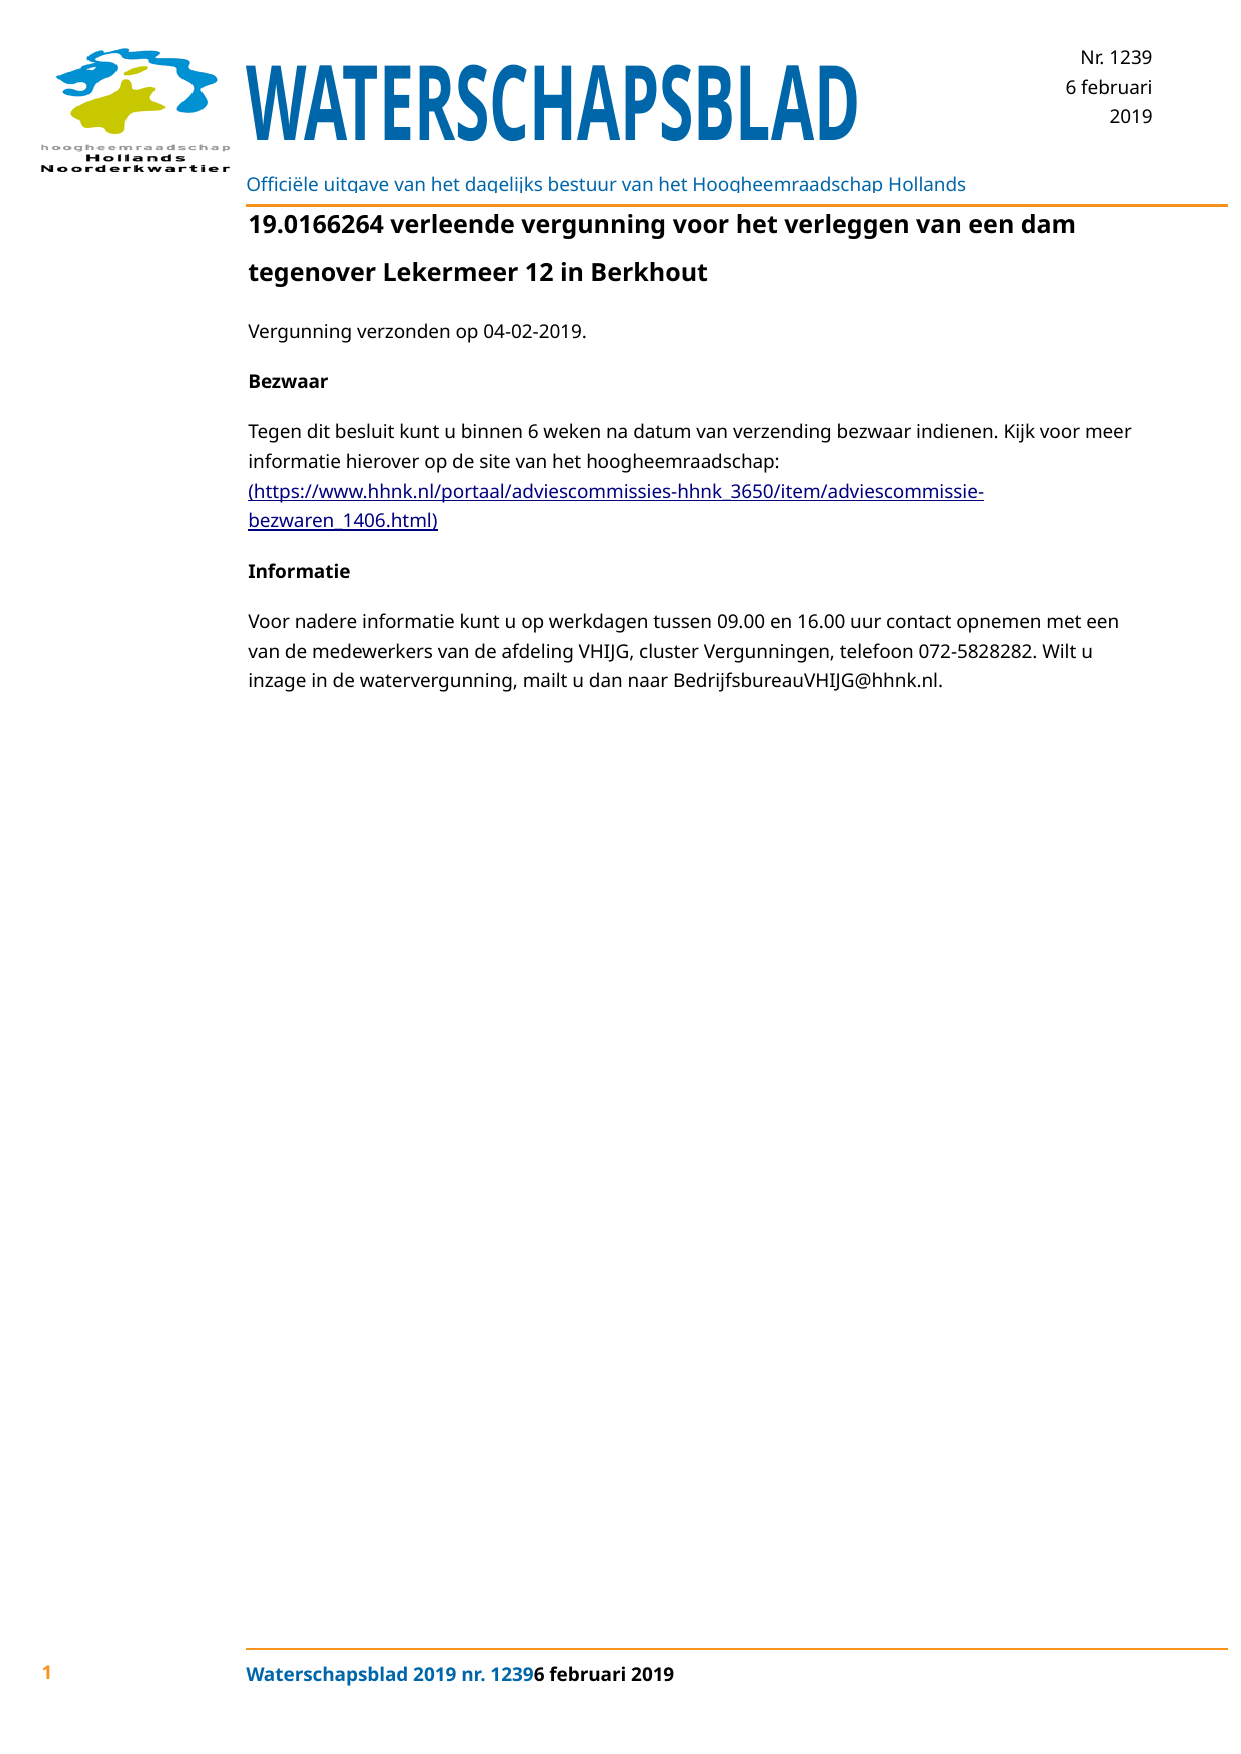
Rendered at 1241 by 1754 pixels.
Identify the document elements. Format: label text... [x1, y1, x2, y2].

text 19.0166264 verleende vergunning voor het verleggen van een dam tegenover Lekermeer 12 in Berkhout [248, 207, 1152, 288]
picture [41, 47, 231, 172]
text Informatie [248, 558, 1152, 584]
text Vergunning verzonden op 04-02-2019. [248, 318, 1152, 344]
text Bezwaar [248, 368, 1152, 394]
text Tegen dit besluit kunt u binnen 6 weken na datum van verzending bezwaar indienen. Kijk voor meer informatie hierover op de site van het hoogheemraadschap: (https://www.hhnk.nl/portaal/adviescommissies-hhnk_3650/item/adviescommissie-bezwaren_1406.html) [248, 419, 1152, 533]
text Voor nadere informatie kunt u op werkdagen tussen 09.00 en 16.00 uur contact opnemen met een van de medewerkers van de afdeling VHIJG, cluster Vergunningen, telefoon 072-5828282. Wilt u inzage in de watervergunning, mailt u dan naar BedrijfsbureauVHIJG@hhnk.nl. [248, 608, 1152, 693]
